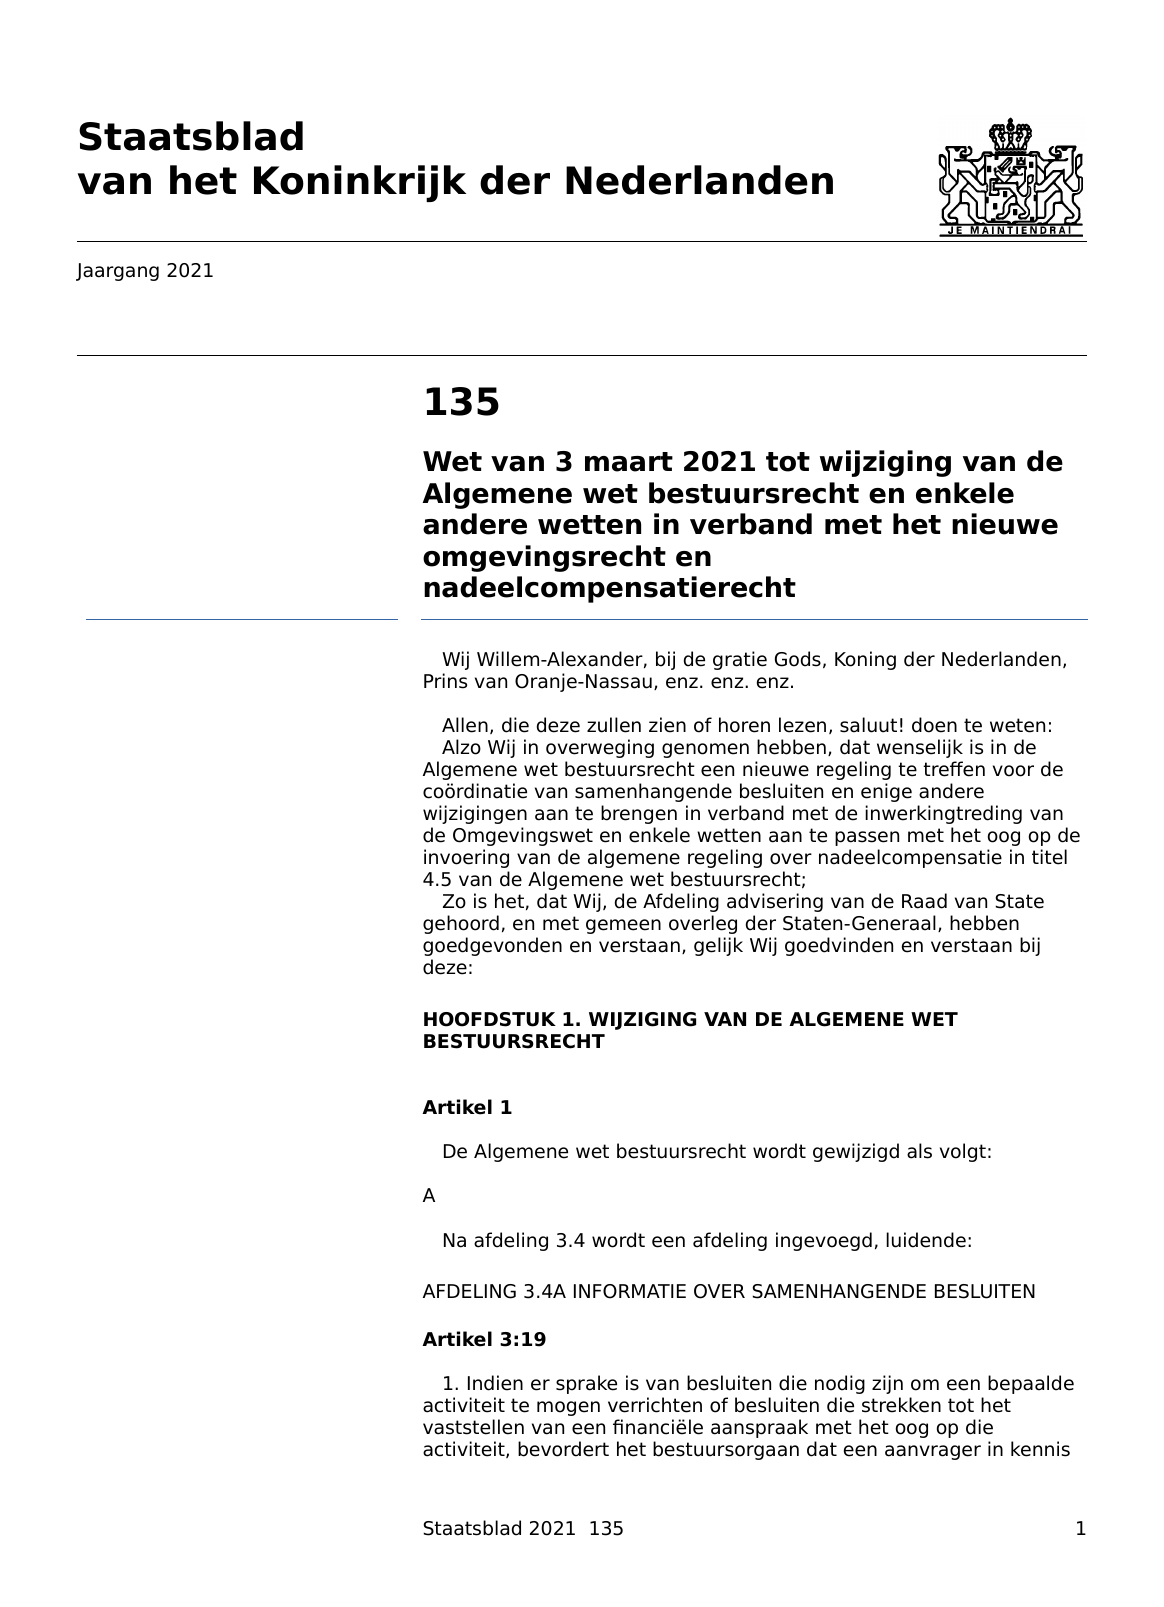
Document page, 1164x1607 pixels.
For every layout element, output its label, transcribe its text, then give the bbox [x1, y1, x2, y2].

subtitle AFDELING 3.4A INFORMATIE OVER SAMENHANGENDE BESLUITEN [422, 1281, 1087, 1303]
text Na afdeling 3.4 wordt een afdeling ingevoegd, luidende: [422, 1229, 1087, 1251]
table_header [886, 100, 1087, 241]
text 1. Indien er sprake is van besluiten die nodig zijn om een bepaalde activiteit te mogen verrichten of besluiten die strekken tot het vaststellen van een financiële aanspraak met het oog op die activiteit, bevordert het bestuursorgaan dat een aanvrager in kennis [422, 1373, 1087, 1461]
text Wet van 3 maart 2021 tot wijziging van de Algemene wet bestuursrecht en enkele andere wetten in verband met het nieuwe omgevingsrecht en nadeelcompensatierecht [422, 447, 1087, 604]
text Alzo Wij in overweging genomen hebben, dat wenselijk is in de Algemene wet bestuursrecht een nieuwe regeling te treffen voor de coördinatie van samenhangende besluiten en enige andere wijzigingen aan te brengen in verband met de inwerkingtreding van de Omgevingswet en enkele wetten aan te passen met het oog op de invoering van de algemene regeling over nadeelcompensatie in titel 4.5 van de Algemene wet bestuursrecht; [422, 737, 1087, 891]
text Zo is het, dat Wij, de Afdeling advisering van de Raad van State gehoord, en met gemeen overleg der Staten-Generaal, hebben goedgevonden en verstaan, gelijk Wij goedvinden en verstaan bij deze: [422, 891, 1087, 979]
text De Algemene wet bestuursrecht wordt gewijzigd als volgt: [422, 1141, 1087, 1163]
text Wij Willem-Alexander, bij de gratie Gods, Koning der Nederlanden, Prins van Oranje-Nassau, enz. enz. enz. [422, 649, 1087, 693]
text Allen, die deze zullen zien of horen lezen, saluut! doen te weten: [422, 715, 1087, 737]
picture [936, 115, 1087, 240]
subtitle Artikel 3:19 [422, 1328, 1087, 1350]
subtitle HOOFDSTUK 1. WIJZIGING VAN DE ALGEMENE WET BESTUURSRECHT [422, 1009, 1087, 1053]
subtitle Artikel 1 [422, 1097, 1087, 1119]
table_cell Jaargang 2021 [77, 242, 1087, 355]
table_header Staatsblad van het Koninkrijk der Nederlanden [77, 100, 886, 241]
subtitle 135 [422, 381, 1087, 424]
text A [422, 1185, 1087, 1207]
